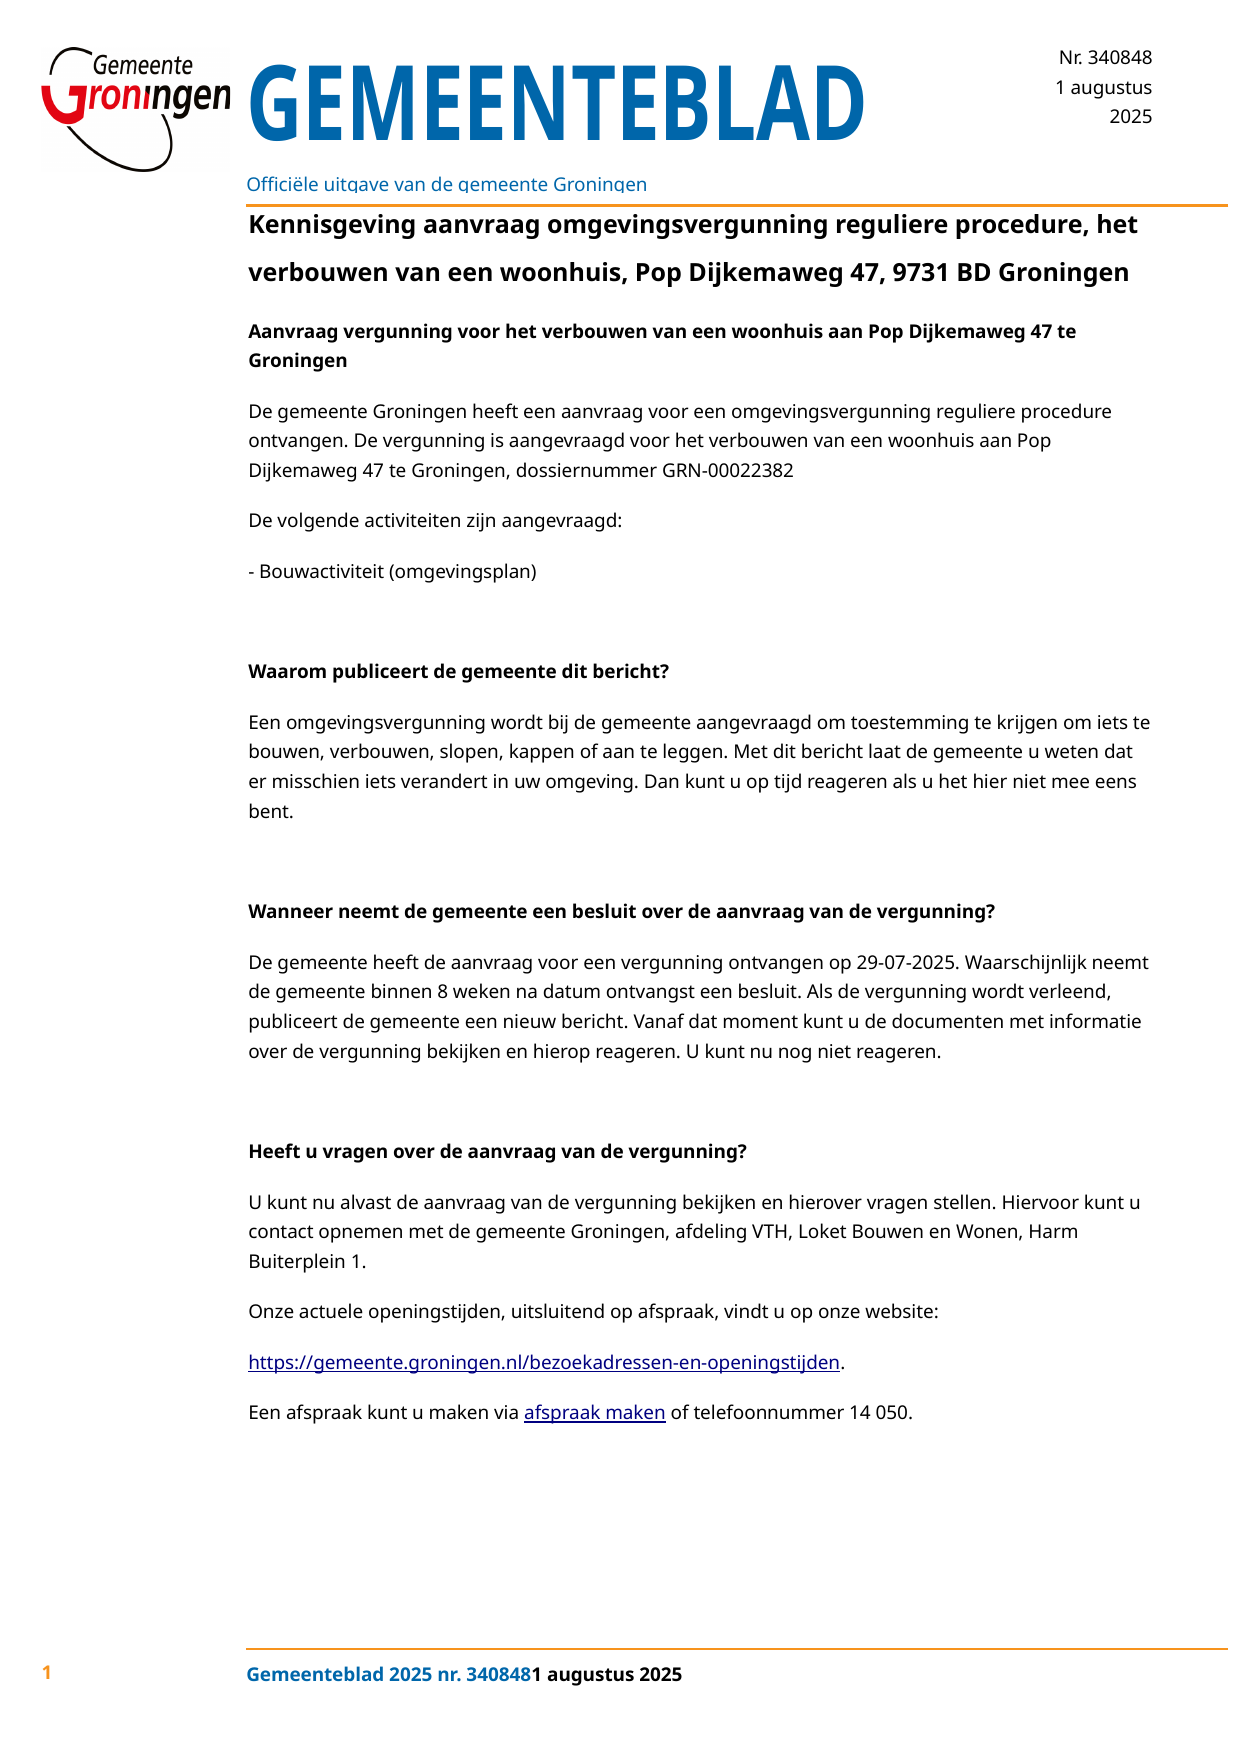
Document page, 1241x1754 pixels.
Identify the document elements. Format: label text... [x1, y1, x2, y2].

text Onze actuele openingstijden, uitsluitend op afspraak, vindt u op onze website: [248, 1299, 1152, 1324]
text De gemeente heeft de aanvraag voor een vergunning ontvangen op 29-07-2025. Waarschijnlijk neemt de gemeente binnen 8 weken na datum ontvangst een besluit. Als de vergunning wordt verleend, publiceert de gemeente een nieuw bericht. Vanaf dat moment kunt u de documenten met informatie over de vergunning bekijken en hierop reageren. U kunt nu nog niet reageren. [248, 949, 1152, 1064]
text Een omgevingsvergunning wordt bij de gemeente aangevraagd om toestemming te krijgen om iets te bouwen, verbouwen, slopen, kappen of aan te leggen. Met dit bericht laat de gemeente u weten dat er misschien iets verandert in uw omgeving. Dan kunt u op tijd reageren als u het hier niet mee eens bent. [248, 709, 1152, 824]
text Heeft u vragen over de aanvraag van de vergunning? [248, 1139, 1152, 1164]
text https://gemeente.groningen.nl/bezoekadressen-en-openingstijden. [248, 1349, 1152, 1375]
text Kennisgeving aanvraag omgevingsvergunning reguliere procedure, het verbouwen van een woonhuis, Pop Dijkemaweg 47, 9731 BD Groningen [248, 207, 1152, 288]
text Aanvraag vergunning voor het verbouwen van een woonhuis aan Pop Dijkemaweg 47 te Groningen [248, 318, 1152, 373]
text U kunt nu alvast de aanvraag van de vergunning bekijken en hierover vragen stellen. Hiervoor kunt u contact opnemen met de gemeente Groningen, afdeling VTH, Loket Bouwen en Wonen, Harm Buiterplein 1. [248, 1189, 1152, 1274]
text - Bouwactiviteit (omgevingsplan) [248, 558, 1152, 584]
text De volgende activiteiten zijn aangevraagd: [248, 507, 1152, 533]
text Wanneer neemt de gemeente een besluit over de aanvraag van de vergunning? [248, 899, 1152, 924]
picture [41, 47, 231, 172]
text Een afspraak kunt u maken via afspraak maken of telefoonnummer 14 050. [248, 1399, 1152, 1425]
text Waarom publiceert de gemeente dit bericht? [248, 659, 1152, 684]
text De gemeente Groningen heeft een aanvraag voor een omgevingsvergunning reguliere procedure ontvangen. De vergunning is aangevraagd voor het verbouwen van een woonhuis aan Pop Dijkemaweg 47 te Groningen, dossiernummer GRN-00022382 [248, 398, 1152, 483]
